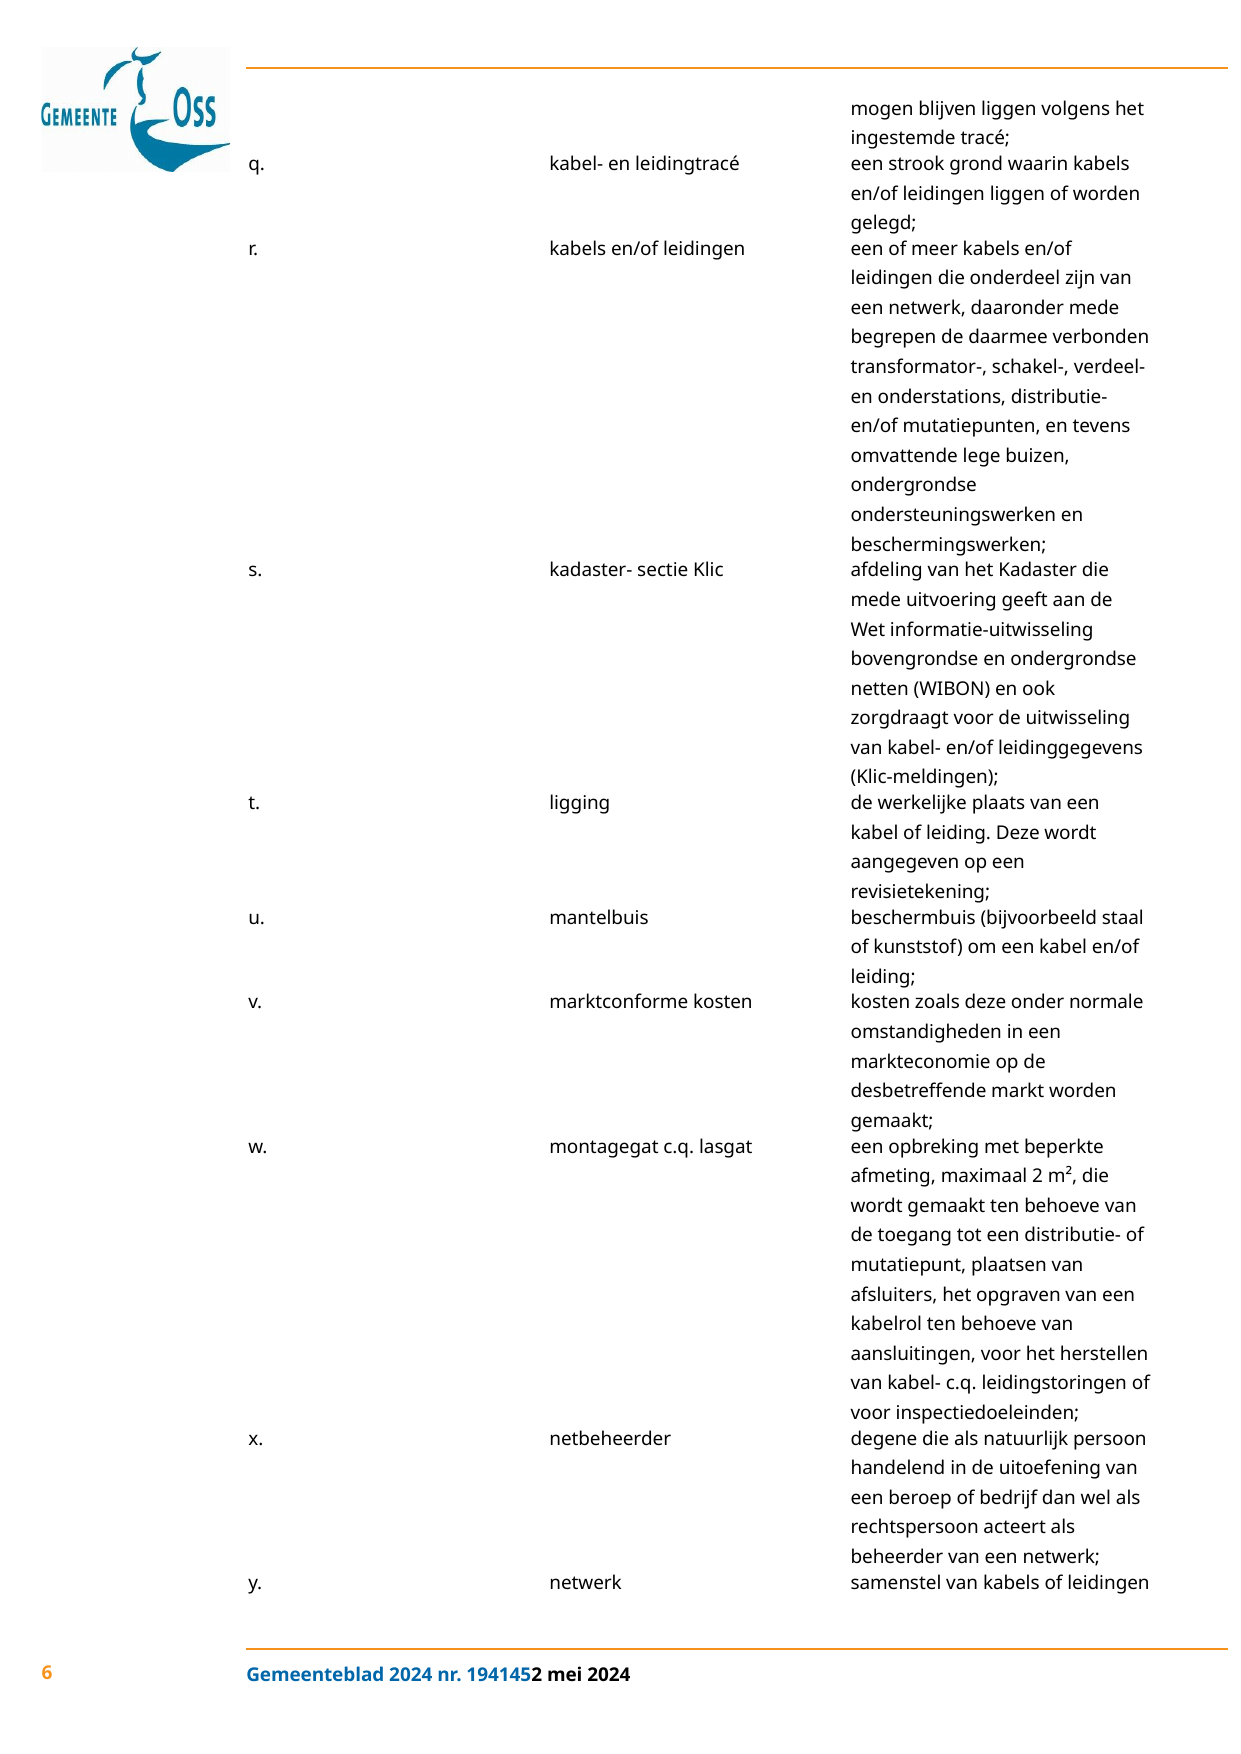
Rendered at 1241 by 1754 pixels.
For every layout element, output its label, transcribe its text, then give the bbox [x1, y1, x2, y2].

table_cell [549, 95, 850, 150]
table_cell marktconforme kosten [549, 989, 850, 1133]
table_cell de werkelijke plaats van een kabel of leiding. Deze wordt aangegeven op een revisietekening; [850, 789, 1152, 904]
table_cell netwerk [549, 1569, 850, 1594]
picture [41, 47, 231, 172]
table_cell kabels en/of leidingen [549, 235, 850, 557]
table_cell kosten zoals deze onder normale omstandigheden in een markteconomie op de desbetreffende markt worden gemaakt; [850, 989, 1152, 1133]
table_cell beschermbuis (bijvoorbeeld staal of kunststof) om een kabel en/of leiding; [850, 904, 1152, 989]
table_cell x. [248, 1425, 549, 1569]
table_cell w. [248, 1133, 549, 1425]
table_cell ligging [549, 789, 850, 904]
table_cell [248, 95, 549, 150]
table_cell r. [248, 235, 549, 557]
table_cell y. [248, 1569, 549, 1594]
table_cell q. [248, 150, 549, 235]
table_cell montagegat c.q. lasgat [549, 1133, 850, 1425]
table_cell kadaster- sectie Klic [549, 557, 850, 789]
table_cell kabel- en leidingtracé [549, 150, 850, 235]
table_cell v. [248, 989, 549, 1133]
table_cell een opbreking met beperkte afmeting, maximaal 2 m², die wordt gemaakt ten behoeve van de toegang tot een distributie- of mutatiepunt, plaatsen van afsluiters, het opgraven van een kabelrol ten behoeve van aansluitingen, voor het herstellen van kabel- c.q. leidingstoringen of voor inspectiedoeleinden; [850, 1133, 1152, 1425]
table_cell een strook grond waarin kabels en/of leidingen liggen of worden gelegd; [850, 150, 1152, 235]
table_cell afdeling van het Kadaster die mede uitvoering geeft aan de Wet informatie-uitwisseling bovengrondse en ondergrondse netten (WIBON) en ook zorgdraagt voor de uitwisseling van kabel- en/of leidinggegevens (Klic-meldingen); [850, 557, 1152, 789]
table_cell netbeheerder [549, 1425, 850, 1569]
table_cell u. [248, 904, 549, 989]
table_cell mogen blijven liggen volgens het ingestemde tracé; [850, 95, 1152, 150]
table_cell een of meer kabels en/of leidingen die onderdeel zijn van een netwerk, daaronder mede begrepen de daarmee verbonden transformator-, schakel-, verdeel- en onderstations, distributie- en/of mutatiepunten, en tevens omvattende lege buizen, ondergrondse ondersteuningswerken en beschermingswerken; [850, 235, 1152, 557]
table_cell s. [248, 557, 549, 789]
table_cell t. [248, 789, 549, 904]
table_cell mantelbuis [549, 904, 850, 989]
table_cell degene die als natuurlijk persoon handelend in de uitoefening van een beroep of bedrijf dan wel als rechtspersoon acteert als beheerder van een netwerk; [850, 1425, 1152, 1569]
table_cell samenstel van kabels of leidingen [850, 1569, 1152, 1594]
